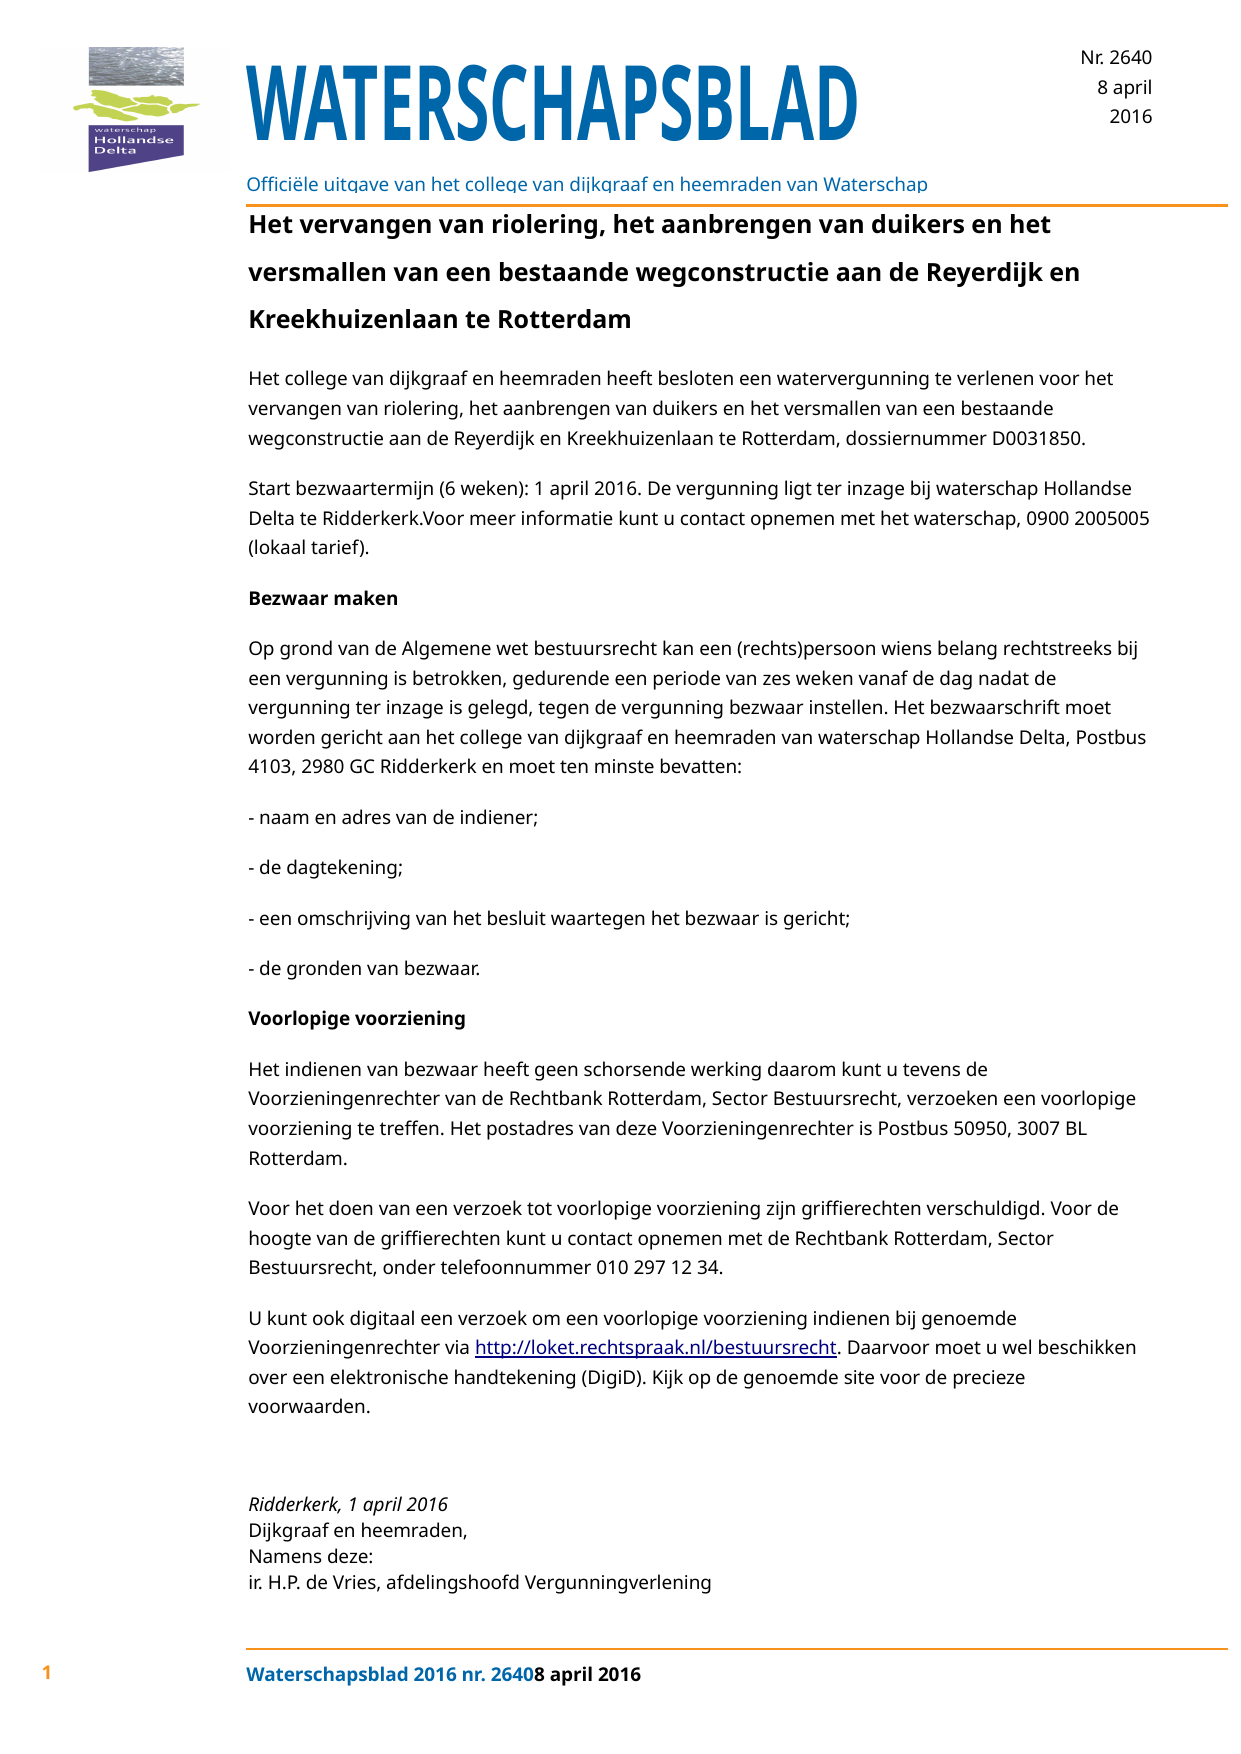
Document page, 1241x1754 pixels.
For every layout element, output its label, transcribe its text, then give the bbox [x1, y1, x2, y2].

text - de gronden van bezwaar. [248, 955, 1152, 981]
text Het indienen van bezwaar heeft geen schorsende werking daarom kunt u tevens de Voorzieningenrechter van de Rechtbank Rotterdam, Sector Bestuursrecht, verzoeken een voorlopige voorziening te treffen. Het postadres van deze Voorzieningenrechter is Postbus 50950, 3007 BL Rotterdam. [248, 1056, 1152, 1170]
text - een omschrijving van het besluit waartegen het bezwaar is gericht; [248, 905, 1152, 930]
text ir. H.P. de Vries, afdelingshoofd Vergunningverlening [248, 1569, 1152, 1594]
text Start bezwaartermijn (6 weken): 1 april 2016. De vergunning ligt ter inzage bij waterschap Hollandse Delta te Ridderkerk.Voor meer informatie kunt u contact opnemen met het waterschap, 0900 2005005 (lokaal tarief). [248, 475, 1152, 560]
text Voor het doen van een verzoek tot voorlopige voorziening zijn griffierechten verschuldigd. Voor de hoogte van de griffierechten kunt u contact opnemen met de Rechtbank Rotterdam, Sector Bestuursrecht, onder telefoonnummer 010 297 12 34. [248, 1195, 1152, 1280]
text Op grond van de Algemene wet bestuursrecht kan een (rechts)persoon wiens belang rechtstreeks bij een vergunning is betrokken, gedurende een periode van zes weken vanaf de dag nadat de vergunning ter inzage is gelegd, tegen de vergunning bezwaar instellen. Het bezwaarschrift moet worden gericht aan het college van dijkgraaf en heemraden van waterschap Hollandse Delta, Postbus 4103, 2980 GC Ridderkerk en moet ten minste bevatten: [248, 635, 1152, 779]
text Het vervangen van riolering, het aanbrengen van duikers en het versmallen van een bestaande wegconstructie aan de Reyerdijk en Kreekhuizenlaan te Rotterdam [248, 207, 1152, 336]
text Het college van dijkgraaf en heemraden heeft besloten een watervergunning te verlenen voor het vervangen van riolering, het aanbrengen van duikers en het versmallen van een bestaande wegconstructie aan de Reyerdijk en Kreekhuizenlaan te Rotterdam, dossiernummer D0031850. [248, 366, 1152, 450]
text Namens deze: [248, 1543, 1152, 1569]
text Bezwaar maken [248, 585, 1152, 610]
picture [41, 47, 231, 172]
text Voorlopige voorziening [248, 1006, 1152, 1031]
text U kunt ook digitaal een verzoek om een voorlopige voorziening indienen bij genoemde Voorzieningenrechter via http://loket.rechtspraak.nl/bestuursrecht. Daarvoor moet u wel beschikken over een elektronische handtekening (DigiD). Kijk op de genoemde site voor de precieze voorwaarden. [248, 1305, 1152, 1419]
text Dijkgraaf en heemraden, [248, 1517, 1152, 1543]
text - naam en adres van de indiener; [248, 804, 1152, 829]
text Ridderkerk, 1 april 2016 [248, 1492, 1152, 1517]
text - de dagtekening; [248, 854, 1152, 880]
